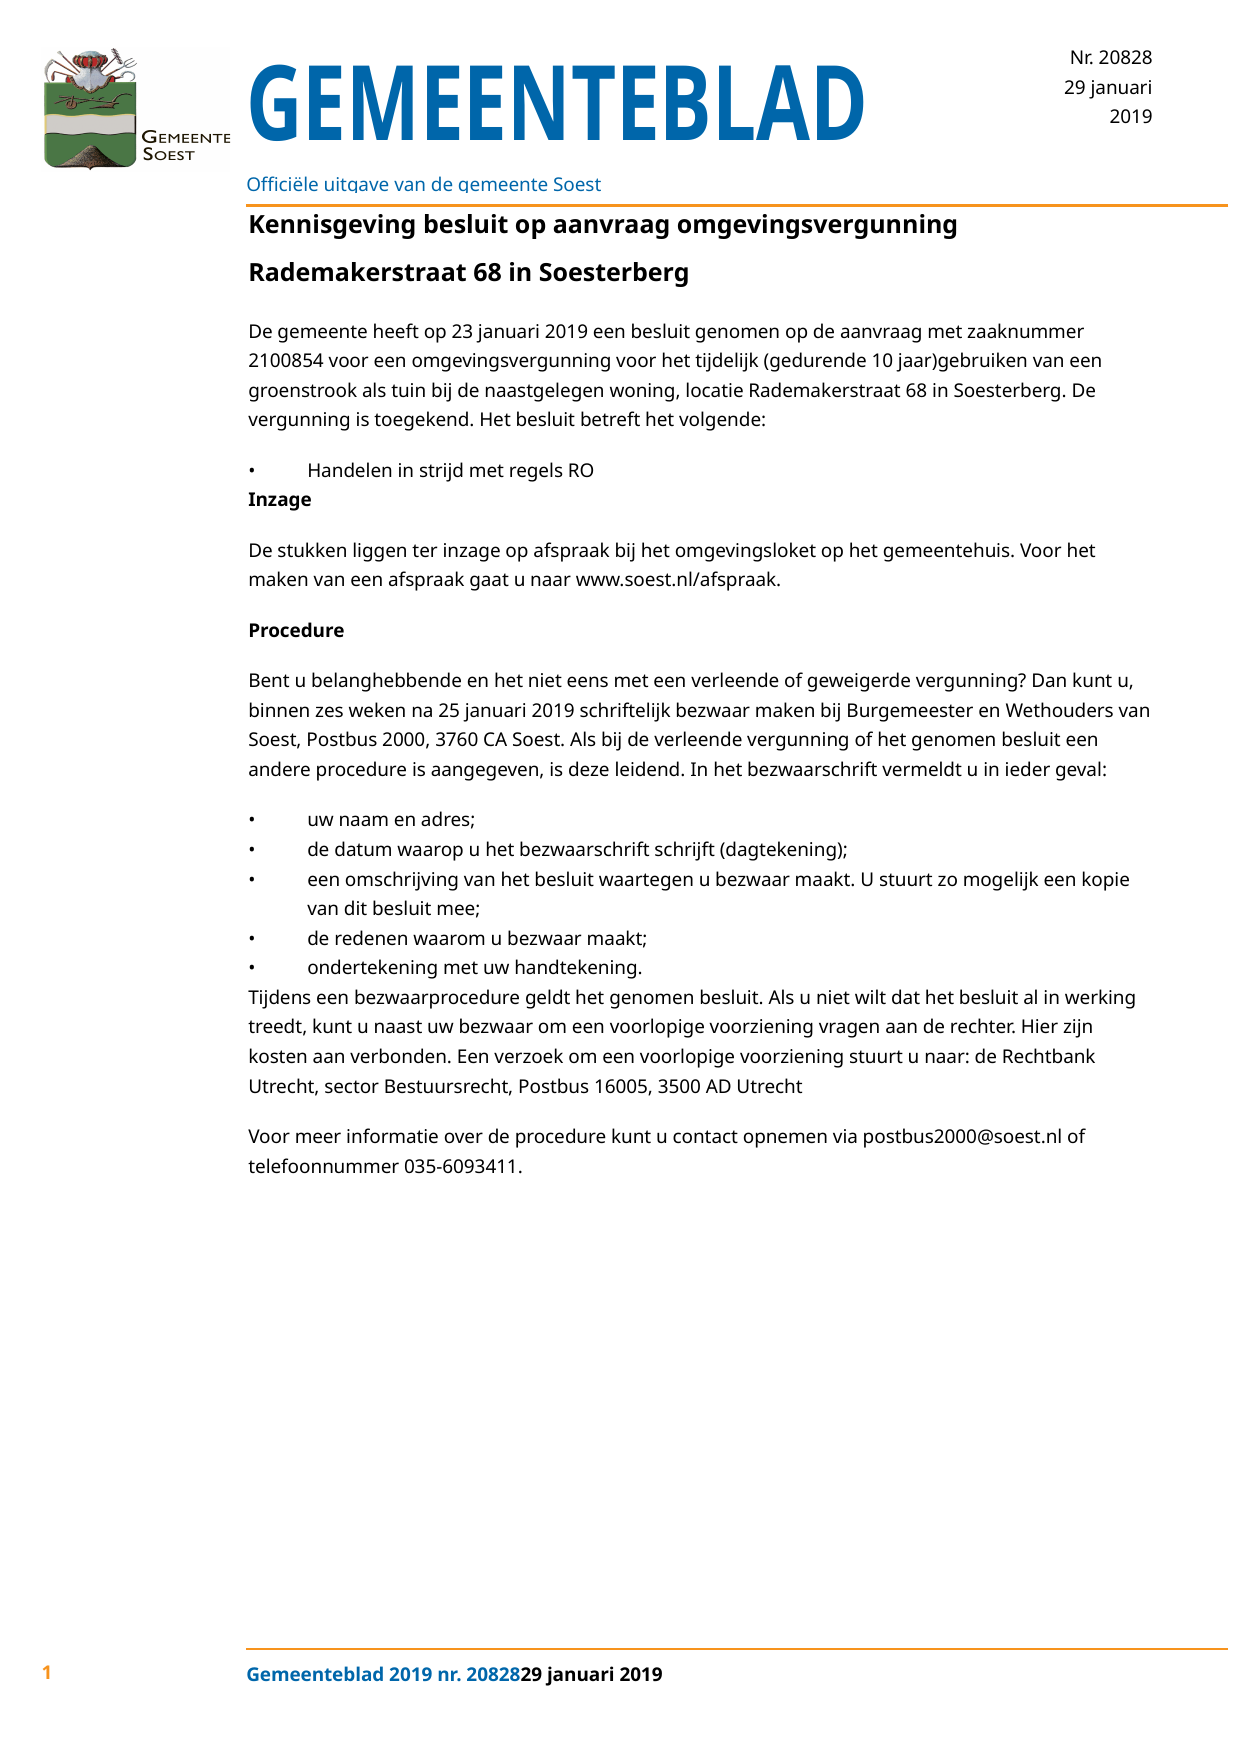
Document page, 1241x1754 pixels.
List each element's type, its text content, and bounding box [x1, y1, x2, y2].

text Kennisgeving besluit op aanvraag omgevingsvergunning Rademakerstraat 68 in Soesterberg [248, 207, 1152, 288]
picture [41, 47, 231, 172]
text Tijdens een bezwaarprocedure geldt het genomen besluit. Als u niet wilt dat het besluit al in werking treedt, kunt u naast uw bezwaar om een voorlopige voorziening vragen aan de rechter. Hier zijn kosten aan verbonden. Een verzoek om een voorlopige voorziening stuurt u naar: de Rechtbank Utrecht, sector Bestuursrecht, Postbus 16005, 3500 AD Utrecht [248, 984, 1152, 1099]
list Handelen in strijd met regels RO [248, 457, 1152, 483]
text Bent u belanghebbende en het niet eens met een verleende of geweigerde vergunning? Dan kunt u, binnen zes weken na 25 januari 2019 schriftelijk bezwaar maken bij Burgemeester en Wethouders van Soest, Postbus 2000, 3760 CA Soest. Als bij de verleende vergunning of het genomen besluit een andere procedure is aangegeven, is deze leidend. In het bezwaarschrift vermeldt u in ieder geval: [248, 667, 1152, 782]
text Inzage [248, 487, 1152, 512]
list een omschrijving van het besluit waartegen u bezwaar maakt. U stuurt zo mogelijk een kopie van dit besluit mee; [248, 866, 1152, 921]
text Voor meer informatie over de procedure kunt u contact opnemen via postbus2000@soest.nl of telefoonnummer 035-6093411. [248, 1123, 1152, 1179]
list de datum waarop u het bezwaarschrift schrijft (dagtekening); [248, 836, 1152, 862]
text De stukken liggen ter inzage op afspraak bij het omgevingsloket op het gemeentehuis. Voor het maken van een afspraak gaat u naar www.soest.nl/afspraak. [248, 537, 1152, 592]
list uw naam en adres; [248, 807, 1152, 832]
text De gemeente heeft op 23 januari 2019 een besluit genomen op de aanvraag met zaaknummer 2100854 voor een omgevingsvergunning voor het tijdelijk (gedurende 10 jaar)gebruiken van een groenstrook als tuin bij de naastgelegen woning, locatie Rademakerstraat 68 in Soesterberg. De vergunning is toegekend. Het besluit betreft het volgende: [248, 318, 1152, 432]
text Procedure [248, 617, 1152, 643]
list de redenen waarom u bezwaar maakt; [248, 925, 1152, 951]
list ondertekening met uw handtekening. [248, 954, 1152, 980]
